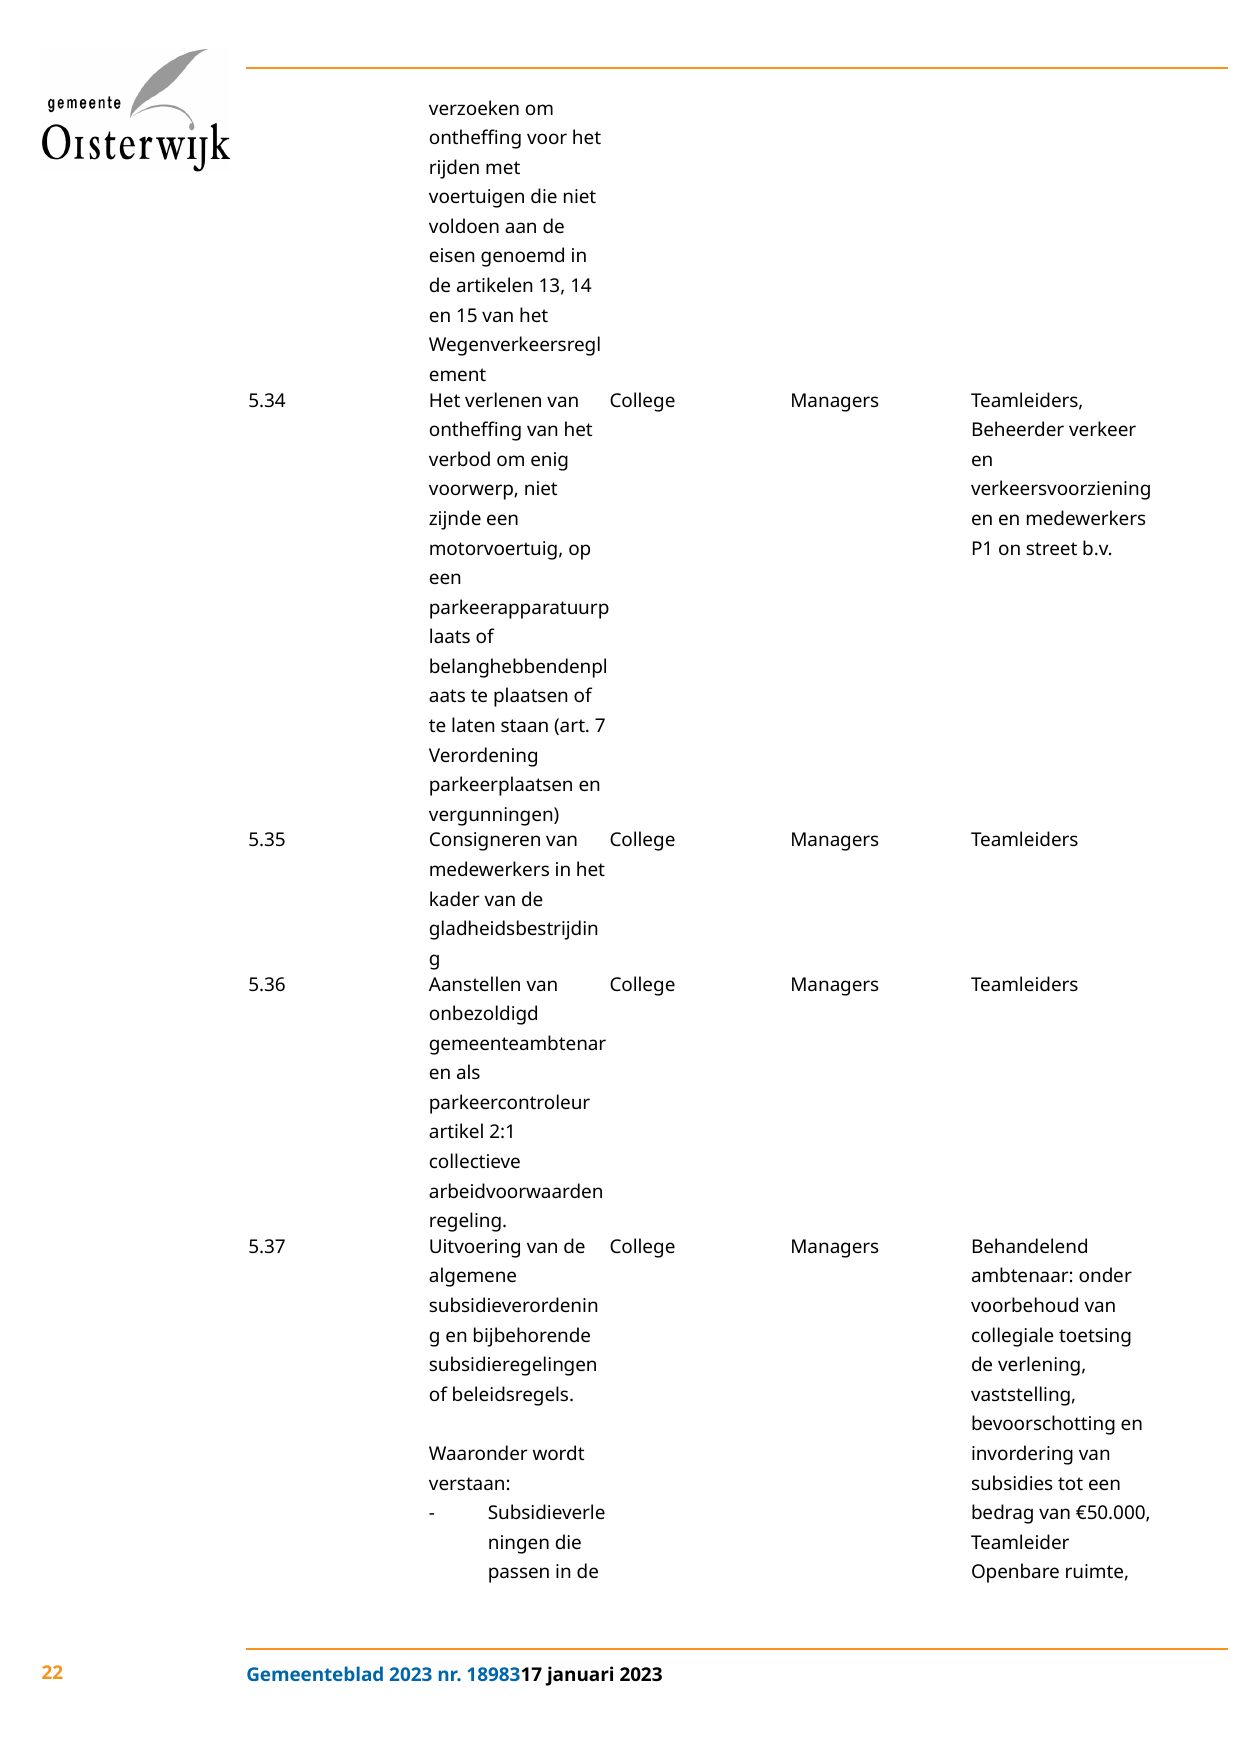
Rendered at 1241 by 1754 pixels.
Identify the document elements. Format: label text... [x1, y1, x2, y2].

table_cell Managers [790, 387, 971, 827]
table_cell 5.35 [248, 827, 429, 971]
table_cell verzoeken om ontheffing voor het rijden met voertuigen die niet voldoen aan de eisen genoemd in de artikelen 13, 14 en 15 van het Wegenverkeersreglement [429, 95, 609, 387]
picture [41, 47, 231, 172]
table_cell College [609, 1233, 790, 1584]
table_cell College [609, 387, 790, 827]
table_cell [971, 95, 1152, 387]
table_cell Managers [790, 971, 971, 1233]
table_cell 5.34 [248, 387, 429, 827]
table_cell Managers [790, 827, 971, 971]
table_cell Behandelend ambtenaar: onder voorbehoud van collegiale toetsing de verlening, vaststelling, bevoorschotting en invordering van subsidies tot een bedrag van €50.000, Teamleider Openbare ruimte, [971, 1233, 1152, 1584]
table_cell Managers [790, 1233, 971, 1584]
table_cell Teamleiders [971, 827, 1152, 971]
table_cell Uitvoering van de algemene subsidieverordening en bijbehorende subsidieregelingen of beleidsregels. Waaronder wordt verstaan: Subsidieverleningen die passen in de [429, 1233, 609, 1584]
table_cell [248, 95, 429, 387]
table_cell College [609, 827, 790, 971]
table_cell Het verlenen van ontheffing van het verbod om enig voorwerp, niet zijnde een motorvoertuig, op een parkeerapparatuurplaats of belanghebbendenplaats te plaatsen of te laten staan (art. 7 Verordening parkeerplaatsen en vergunningen) [429, 387, 609, 827]
table_cell [609, 95, 790, 387]
table_cell Teamleiders, Beheerder verkeer en verkeersvoorzieningen en medewerkers P1 on street b.v. [971, 387, 1152, 827]
table_cell 5.37 [248, 1233, 429, 1584]
table_cell College [609, 971, 790, 1233]
table_cell 5.36 [248, 971, 429, 1233]
table_cell Teamleiders [971, 971, 1152, 1233]
table_cell [790, 95, 971, 387]
table_cell Consigneren van medewerkers in het kader van de gladheidsbestrijding [429, 827, 609, 971]
table_cell Aanstellen van onbezoldigd gemeenteambtenaren als parkeercontroleur artikel 2:1 collectieve arbeidvoorwaarden regeling. [429, 971, 609, 1233]
